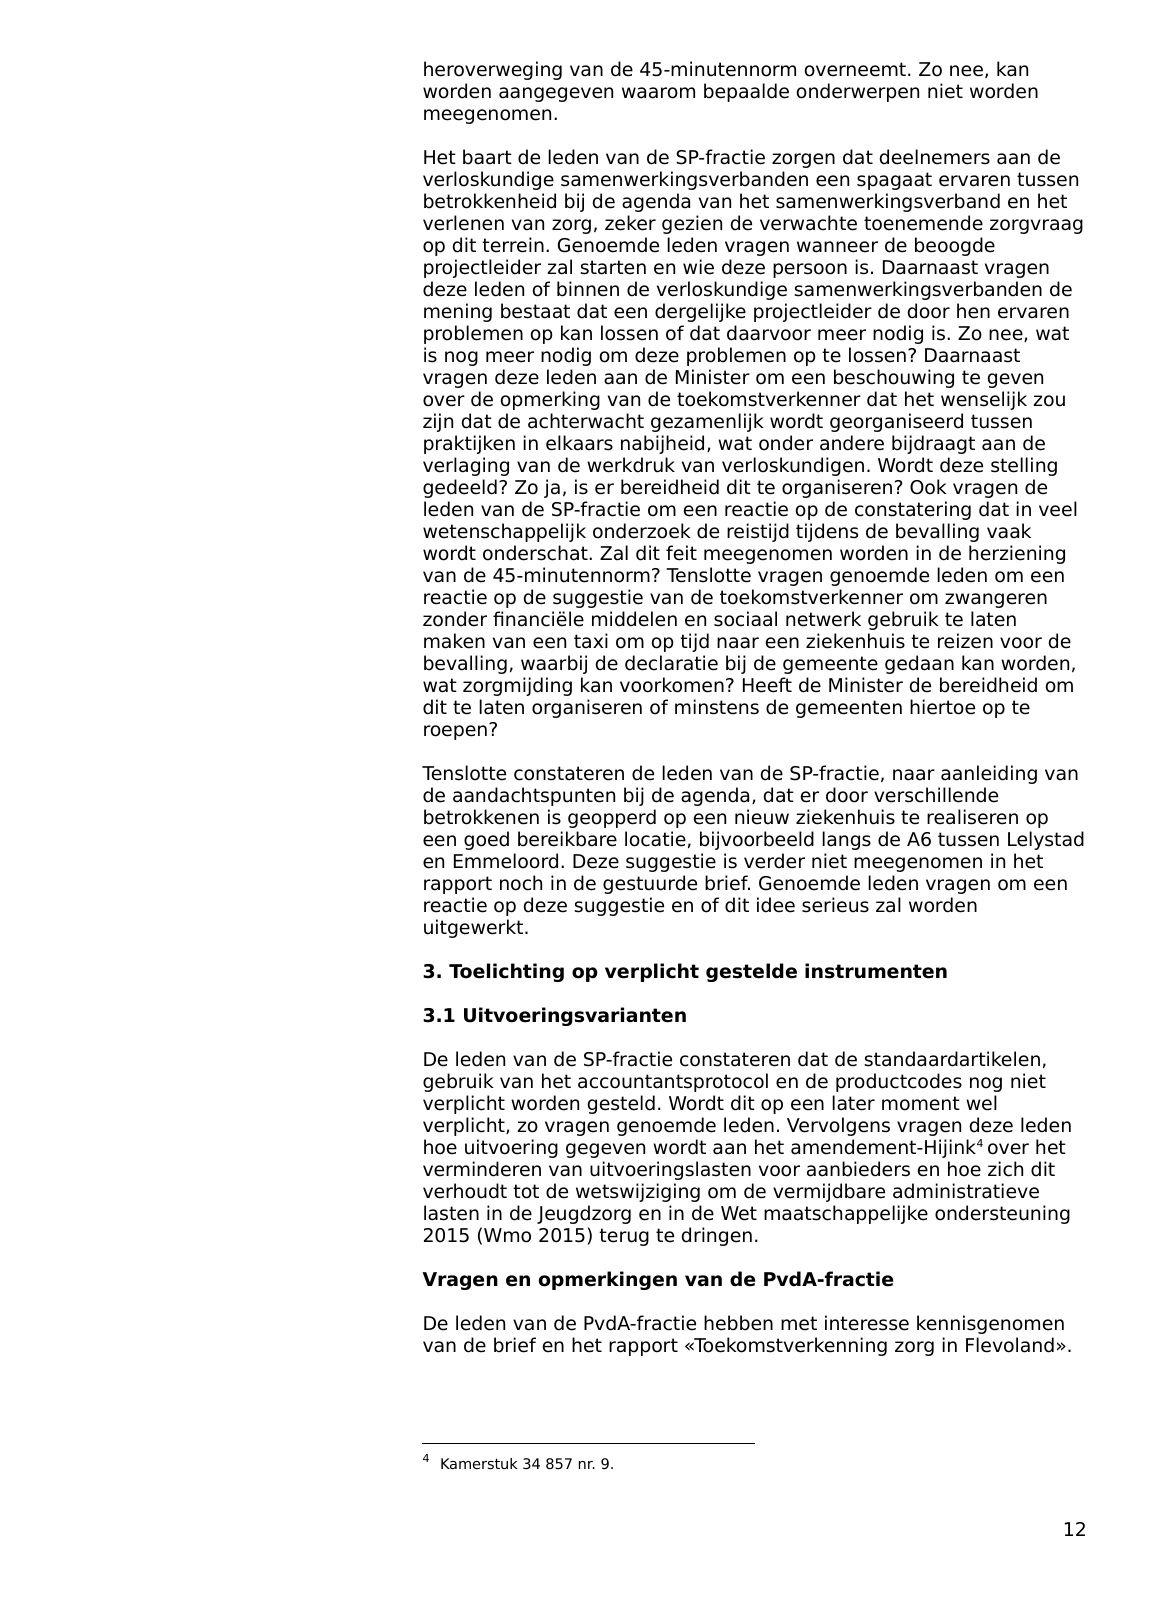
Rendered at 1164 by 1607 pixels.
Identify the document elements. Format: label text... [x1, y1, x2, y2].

text Kamerstuk 34 857 nr. 9. [422, 1452, 1087, 1474]
subtitle 3. Toelichting op verplicht gestelde instrumenten [422, 961, 1087, 983]
text Tenslotte constateren de leden van de SP-fractie, naar aanleiding van de aandachtspunten bij de agenda, dat er door verschillende betrokkenen is geopperd op een nieuw ziekenhuis te realiseren op een goed bereikbare locatie, bijvoorbeeld langs de A6 tussen Lelystad en Emmeloord. Deze suggestie is verder niet meegenomen in het rapport noch in de gestuurde brief. Genoemde leden vragen om een reactie op deze suggestie en of dit idee serieus zal worden uitgewerkt. [422, 763, 1087, 939]
text Het baart de leden van de SP-fractie zorgen dat deelnemers aan de verloskundige samenwerkingsverbanden een spagaat ervaren tussen betrokkenheid bij de agenda van het samenwerkingsverband en het verlenen van zorg, zeker gezien de verwachte toenemende zorgvraag op dit terrein. Genoemde leden vragen wanneer de beoogde projectleider zal starten en wie deze persoon is. Daarnaast vragen deze leden of binnen de verloskundige samenwerkingsverbanden de mening bestaat dat een dergelijke projectleider de door hen ervaren problemen op kan lossen of dat daarvoor meer nodig is. Zo nee, wat is nog meer nodig om deze problemen op te lossen? Daarnaast vragen deze leden aan de Minister om een beschouwing te geven over de opmerking van de toekomstverkenner dat het wenselijk zou zijn dat de achterwacht gezamenlijk wordt georganiseerd tussen praktijken in elkaars nabijheid, wat onder andere bijdraagt aan de verlaging van de werkdruk van verloskundigen. Wordt deze stelling gedeeld? Zo ja, is er bereidheid dit te organiseren? Ook vragen de leden van de SP-fractie om een reactie op de constatering dat in veel wetenschappelijk onderzoek de reistijd tijdens de bevalling vaak wordt onderschat. Zal dit feit meegenomen worden in de herziening van de 45-minutennorm? Tenslotte vragen genoemde leden om een reactie op de suggestie van de toekomstverkenner om zwangeren zonder financiële middelen en sociaal netwerk gebruik te laten maken van een taxi om op tijd naar een ziekenhuis te reizen voor de bevalling, waarbij de declaratie bij de gemeente gedaan kan worden, wat zorgmijding kan voorkomen? Heeft de Minister de bereidheid om dit te laten organiseren of minstens de gemeenten hiertoe op te roepen? [422, 147, 1087, 741]
text De leden van de PvdA-fractie hebben met interesse kennisgenomen van de brief en het rapport «Toekomstverkenning zorg in Flevoland». [422, 1313, 1087, 1357]
text heroverweging van de 45-minutennorm overneemt. Zo nee, kan worden aangegeven waarom bepaalde onderwerpen niet worden meegenomen. [422, 59, 1087, 125]
subtitle Vragen en opmerkingen van de PvdA-fractie [422, 1269, 1087, 1291]
text De leden van de SP-fractie constateren dat de standaardartikelen, gebruik van het accountantsprotocol en de productcodes nog niet verplicht worden gesteld. Wordt dit op een later moment wel verplicht, zo vragen genoemde leden. Vervolgens vragen deze leden hoe uitvoering gegeven wordt aan het amendement-Hijinkover het verminderen van uitvoeringslasten voor aanbieders en hoe zich dit verhoudt tot de wetswijziging om de vermijdbare administratieve lasten in de Jeugdzorg en in de Wet maatschappelijke ondersteuning 2015 (Wmo 2015) terug te dringen. [422, 1049, 1087, 1247]
subtitle 3.1 Uitvoeringsvarianten [422, 1005, 1087, 1027]
